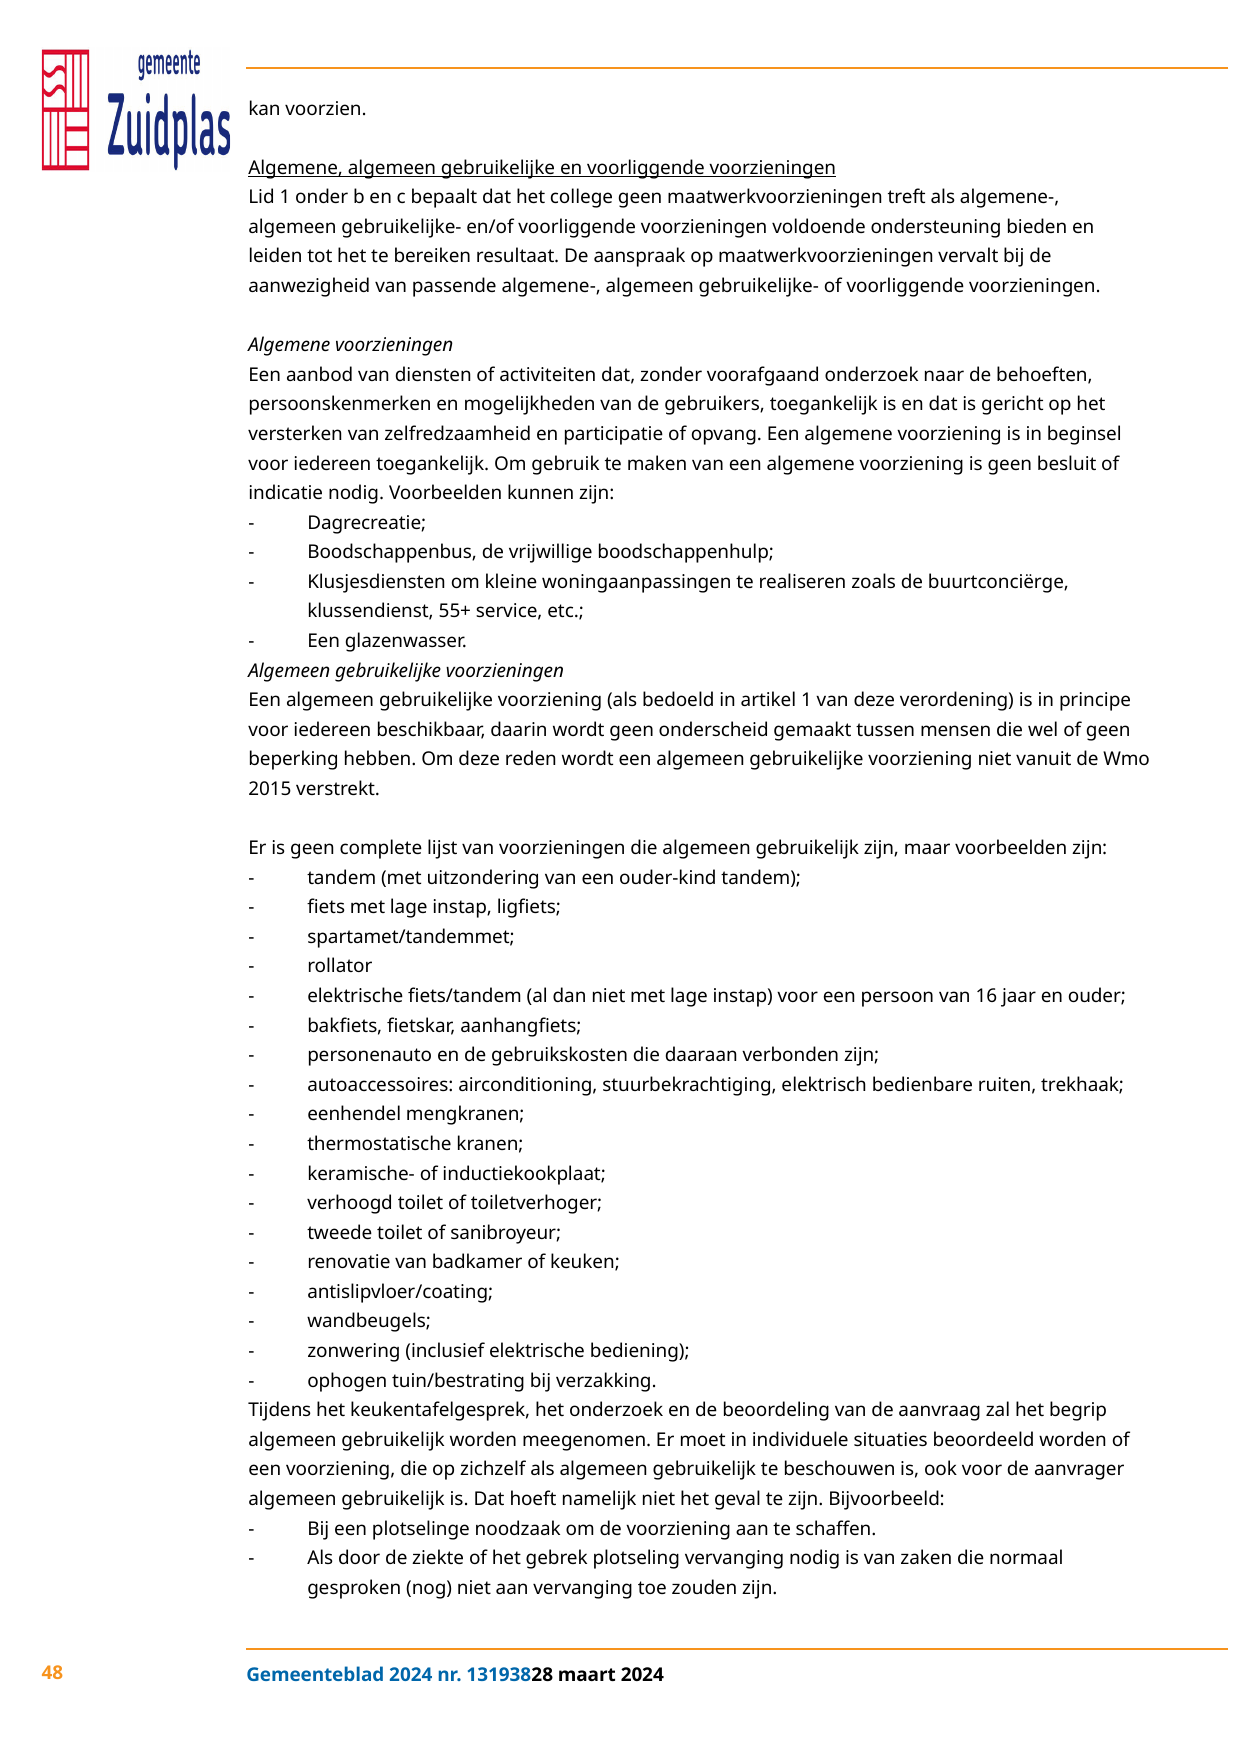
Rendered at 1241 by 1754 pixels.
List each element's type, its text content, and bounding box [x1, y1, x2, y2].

list elektrische fiets/tandem (al dan niet met lage instap) voor een persoon van 16 jaar en ouder; [248, 982, 1152, 1008]
list renovatie van badkamer of keuken; [248, 1248, 1152, 1274]
text Algemene, algemeen gebruikelijke en voorliggende voorzieningen [248, 154, 1152, 180]
list wandbeugels; [248, 1308, 1152, 1333]
list antislipvloer/coating; [248, 1278, 1152, 1304]
list spartamet/tandemmet; [248, 923, 1152, 949]
list verhoogd toilet of toiletverhoger; [248, 1189, 1152, 1215]
list tandem (met uitzondering van een ouder-kind tandem); [248, 864, 1152, 890]
picture [41, 47, 231, 172]
text kan voorzien. [248, 95, 1152, 121]
text Er is geen complete lijst van voorzieningen die algemeen gebruikelijk zijn, maar voorbeelden zijn: [248, 834, 1152, 860]
list Als door de ziekte of het gebrek plotseling vervanging nodig is van zaken die normaal gesproken (nog) niet aan vervanging toe zouden zijn. [248, 1544, 1152, 1600]
list Boodschappenbus, de vrijwillige boodschappenhulp; [248, 538, 1152, 564]
list keramische- of inductiekookplaat; [248, 1160, 1152, 1186]
list personenauto en de gebruikskosten die daaraan verbonden zijn; [248, 1041, 1152, 1067]
list Een glazenwasser. [248, 627, 1152, 653]
text Een aanbod van diensten of activiteiten dat, zonder voorafgaand onderzoek naar de behoeften, persoonskenmerken en mogelijkheden van de gebruikers, toegankelijk is en dat is gericht op het versterken van zelfredzaamheid en participatie of opvang. Een algemene voorziening is in beginsel voor iedereen toegankelijk. Om gebruik te maken van een algemene voorziening is geen besluit of indicatie nodig. Voorbeelden kunnen zijn: [248, 361, 1152, 505]
list autoaccessoires: airconditioning, stuurbekrachtiging, elektrisch bedienbare ruiten, trekhaak; [248, 1071, 1152, 1097]
list tweede toilet of sanibroyeur; [248, 1219, 1152, 1245]
list fiets met lage instap, ligfiets; [248, 893, 1152, 919]
list rollator [248, 953, 1152, 978]
text Algemene voorzieningen [248, 331, 1152, 357]
text Lid 1 onder b en c bepaalt dat het college geen maatwerkvoorzieningen treft als algemene-, algemeen gebruikelijke- en/of voorliggende voorzieningen voldoende ondersteuning bieden en leiden tot het te bereiken resultaat. De aanspraak op maatwerkvoorzieningen vervalt bij de aanwezigheid van passende algemene-, algemeen gebruikelijke- of voorliggende voorzieningen. [248, 183, 1152, 298]
list Klusjesdiensten om kleine woningaanpassingen te realiseren zoals de buurtconciërge, klussendienst, 55+ service, etc.; [248, 568, 1152, 623]
list Dagrecreatie; [248, 509, 1152, 535]
list thermostatische kranen; [248, 1130, 1152, 1156]
list bakfiets, fietskar, aanhangfiets; [248, 1012, 1152, 1038]
list eenhendel mengkranen; [248, 1101, 1152, 1126]
list ophogen tuin/bestrating bij verzakking. [248, 1367, 1152, 1393]
list Bij een plotselinge noodzaak om de voorziening aan te schaffen. [248, 1515, 1152, 1541]
text Een algemeen gebruikelijke voorziening (als bedoeld in artikel 1 van deze verordening) is in principe voor iedereen beschikbaar, daarin wordt geen onderscheid gemaakt tussen mensen die wel of geen beperking hebben. Om deze reden wordt een algemeen gebruikelijke voorziening niet vanuit de Wmo 2015 verstrekt. [248, 686, 1152, 801]
text Algemeen gebruikelijke voorzieningen [248, 657, 1152, 683]
text Tijdens het keukentafelgesprek, het onderzoek en de beoordeling van de aanvraag zal het begrip algemeen gebruikelijk worden meegenomen. Er moet in individuele situaties beoordeeld worden of een voorziening, die op zichzelf als algemeen gebruikelijk te beschouwen is, ook voor de aanvrager algemeen gebruikelijk is. Dat hoeft namelijk niet het geval te zijn. Bijvoorbeeld: [248, 1396, 1152, 1511]
list zonwering (inclusief elektrische bediening); [248, 1337, 1152, 1363]
